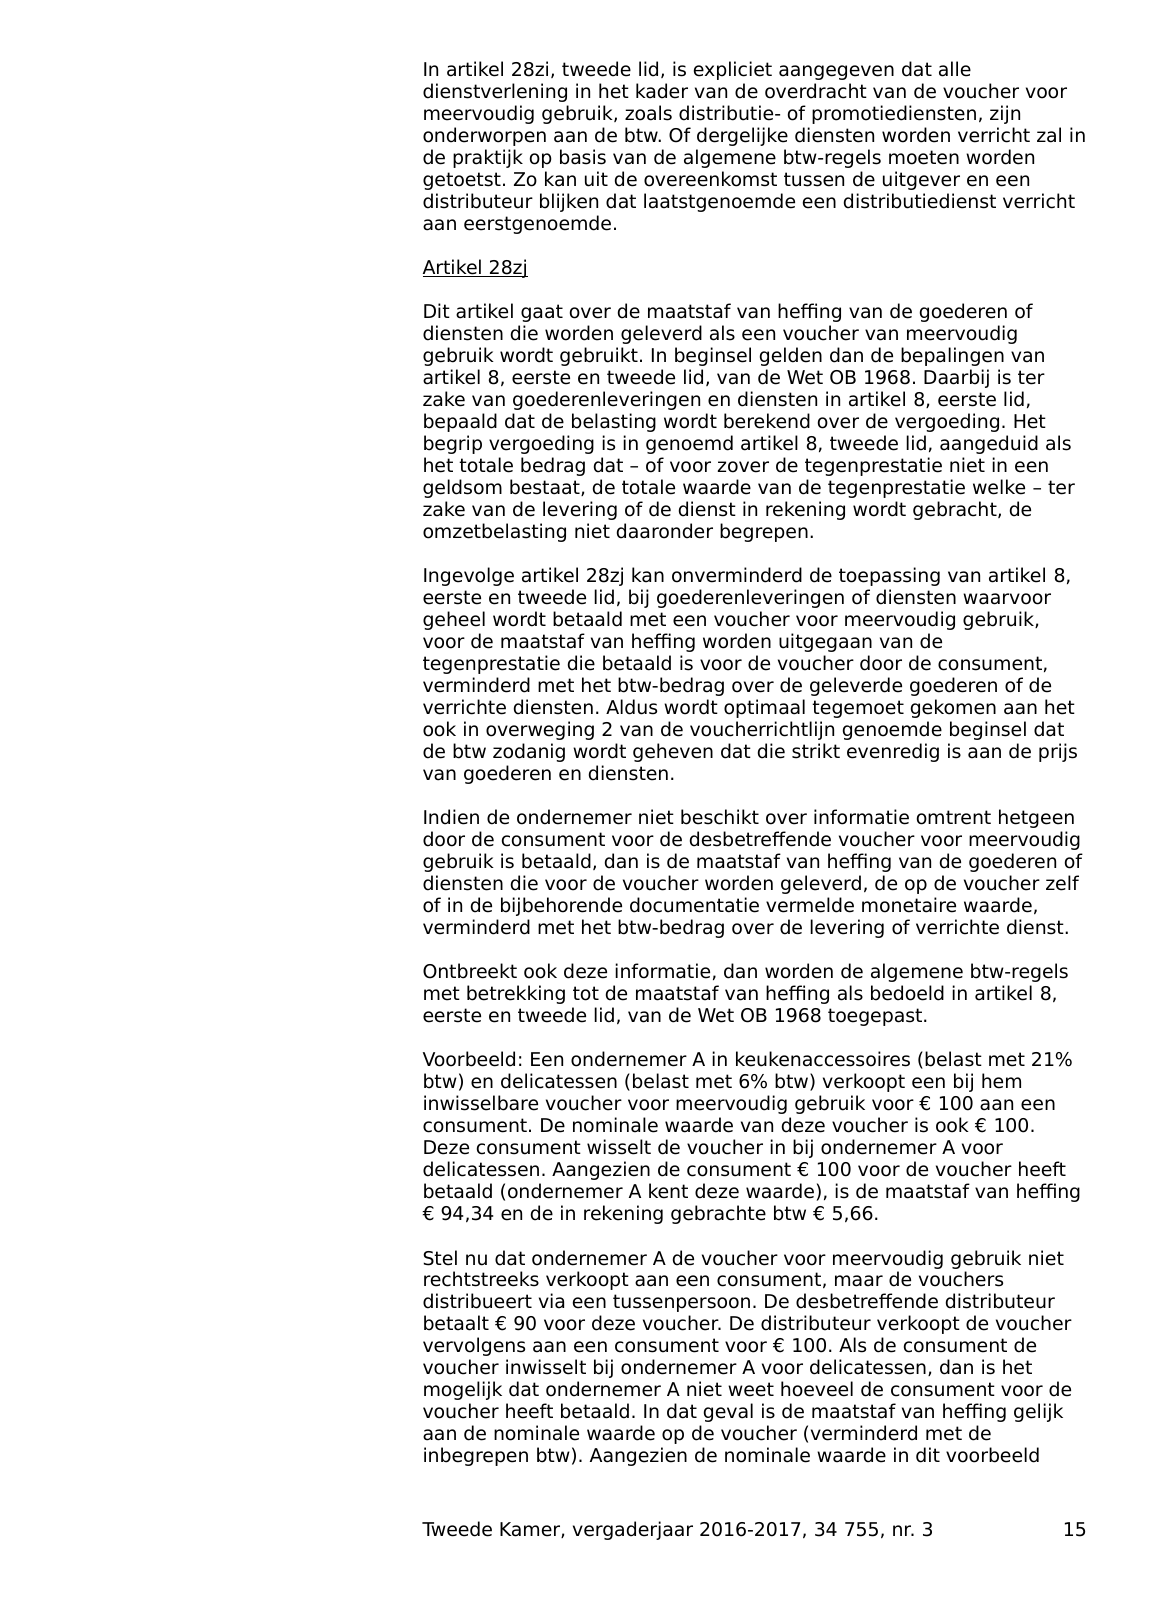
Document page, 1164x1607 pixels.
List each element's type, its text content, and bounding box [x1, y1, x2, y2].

text Voorbeeld: Een ondernemer A in keukenaccessoires (belast met 21% btw) en delicatessen (belast met 6% btw) verkoopt een bij hem inwisselbare voucher voor meervoudig gebruik voor € 100 aan een consument. De nominale waarde van deze voucher is ook € 100. Deze consument wisselt de voucher in bij ondernemer A voor delicatessen. Aangezien de consument € 100 voor de voucher heeft betaald (ondernemer A kent deze waarde), is de maatstaf van heffing € 94,34 en de in rekening gebrachte btw € 5,66. [422, 1049, 1087, 1225]
text Stel nu dat ondernemer A de voucher voor meervoudig gebruik niet rechtstreeks verkoopt aan een consument, maar de vouchers distribueert via een tussenpersoon. De desbetreffende distributeur betaalt € 90 voor deze voucher. De distributeur verkoopt de voucher vervolgens aan een consument voor € 100. Als de consument de voucher inwisselt bij ondernemer A voor delicatessen, dan is het mogelijk dat ondernemer A niet weet hoeveel de consument voor de voucher heeft betaald. In dat geval is de maatstaf van heffing gelijk aan de nominale waarde op de voucher (verminderd met de inbegrepen btw). Aangezien de nominale waarde in dit voorbeeld [422, 1247, 1087, 1467]
text Indien de ondernemer niet beschikt over informatie omtrent hetgeen door de consument voor de desbetreffende voucher voor meervoudig gebruik is betaald, dan is de maatstaf van heffing van de goederen of diensten die voor de voucher worden geleverd, de op de voucher zelf of in de bijbehorende documentatie vermelde monetaire waarde, verminderd met het btw-bedrag over de levering of verrichte dienst. [422, 807, 1087, 939]
text Ontbreekt ook deze informatie, dan worden de algemene btw-regels met betrekking tot de maatstaf van heffing als bedoeld in artikel 8, eerste en tweede lid, van de Wet OB 1968 toegepast. [422, 961, 1087, 1027]
text Ingevolge artikel 28zj kan onverminderd de toepassing van artikel 8, eerste en tweede lid, bij goederenleveringen of diensten waarvoor geheel wordt betaald met een voucher voor meervoudig gebruik, voor de maatstaf van heffing worden uitgegaan van de tegenprestatie die betaald is voor de voucher door de consument, verminderd met het btw-bedrag over de geleverde goederen of de verrichte diensten. Aldus wordt optimaal tegemoet gekomen aan het ook in overweging 2 van de voucherrichtlijn genoemde beginsel dat de btw zodanig wordt geheven dat die strikt evenredig is aan de prijs van goederen en diensten. [422, 565, 1087, 785]
text In artikel 28zi, tweede lid, is expliciet aangegeven dat alle dienstverlening in het kader van de overdracht van de voucher voor meervoudig gebruik, zoals distributie- of promotiediensten, zijn onderworpen aan de btw. Of dergelijke diensten worden verricht zal in de praktijk op basis van de algemene btw-regels moeten worden getoetst. Zo kan uit de overeenkomst tussen de uitgever en een distributeur blijken dat laatstgenoemde een distributiedienst verricht aan eerstgenoemde. [422, 59, 1087, 235]
subtitle Artikel 28zj [422, 257, 1087, 279]
text Dit artikel gaat over de maatstaf van heffing van de goederen of diensten die worden geleverd als een voucher van meervoudig gebruik wordt gebruikt. In beginsel gelden dan de bepalingen van artikel 8, eerste en tweede lid, van de Wet OB 1968. Daarbij is ter zake van goederenleveringen en diensten in artikel 8, eerste lid, bepaald dat de belasting wordt berekend over de vergoeding. Het begrip vergoeding is in genoemd artikel 8, tweede lid, aangeduid als het totale bedrag dat – of voor zover de tegenprestatie niet in een geldsom bestaat, de totale waarde van de tegenprestatie welke – ter zake van de levering of de dienst in rekening wordt gebracht, de omzetbelasting niet daaronder begrepen. [422, 301, 1087, 543]
